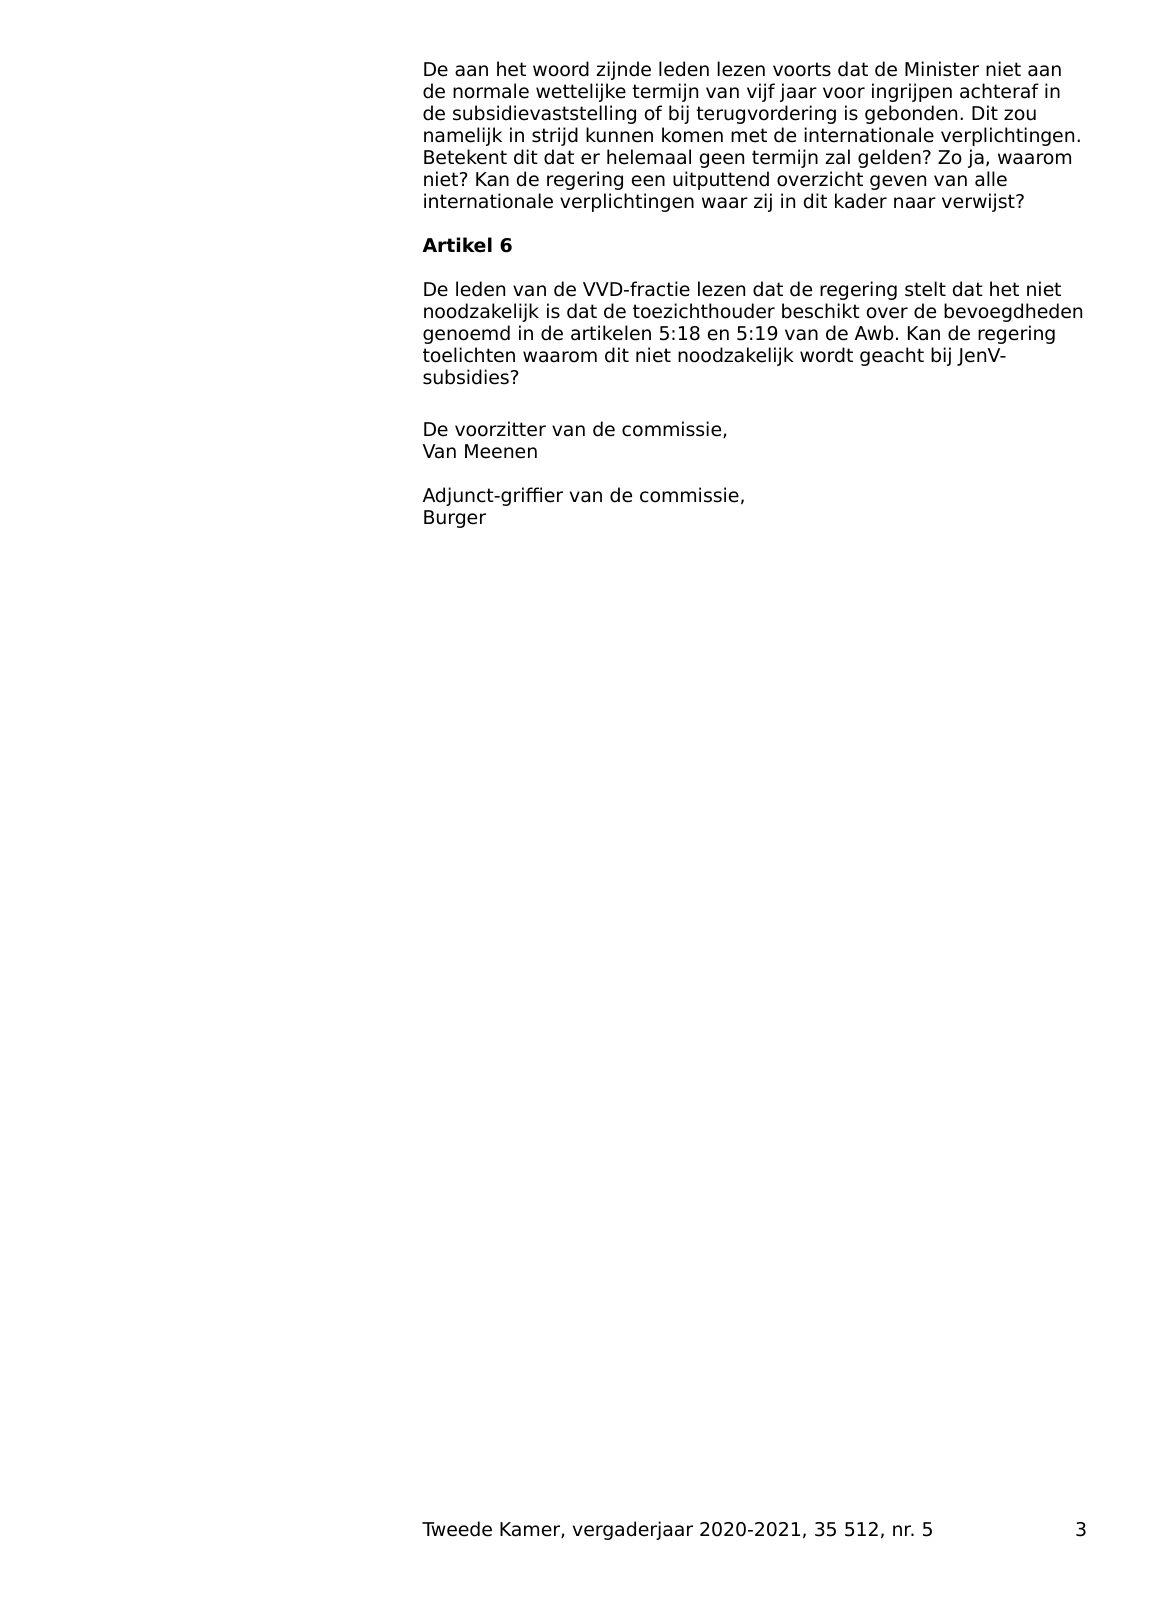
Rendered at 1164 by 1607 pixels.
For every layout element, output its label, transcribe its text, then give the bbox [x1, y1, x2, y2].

text Adjunct-griffier van de commissie, Burger [422, 485, 1087, 529]
text De voorzitter van de commissie, Van Meenen [422, 419, 1087, 463]
text De leden van de VVD-fractie lezen dat de regering stelt dat het niet noodzakelijk is dat de toezichthouder beschikt over de bevoegdheden genoemd in de artikelen 5:18 en 5:19 van de Awb. Kan de regering toelichten waarom dit niet noodzakelijk wordt geacht bij JenV-subsidies? [422, 279, 1087, 389]
text De aan het woord zijnde leden lezen voorts dat de Minister niet aan de normale wettelijke termijn van vijf jaar voor ingrijpen achteraf in de subsidievaststelling of bij terugvordering is gebonden. Dit zou namelijk in strijd kunnen komen met de internationale verplichtingen. Betekent dit dat er helemaal geen termijn zal gelden? Zo ja, waarom niet? Kan de regering een uitputtend overzicht geven van alle internationale verplichtingen waar zij in dit kader naar verwijst? [422, 59, 1087, 213]
subtitle Artikel 6 [422, 235, 1087, 257]
